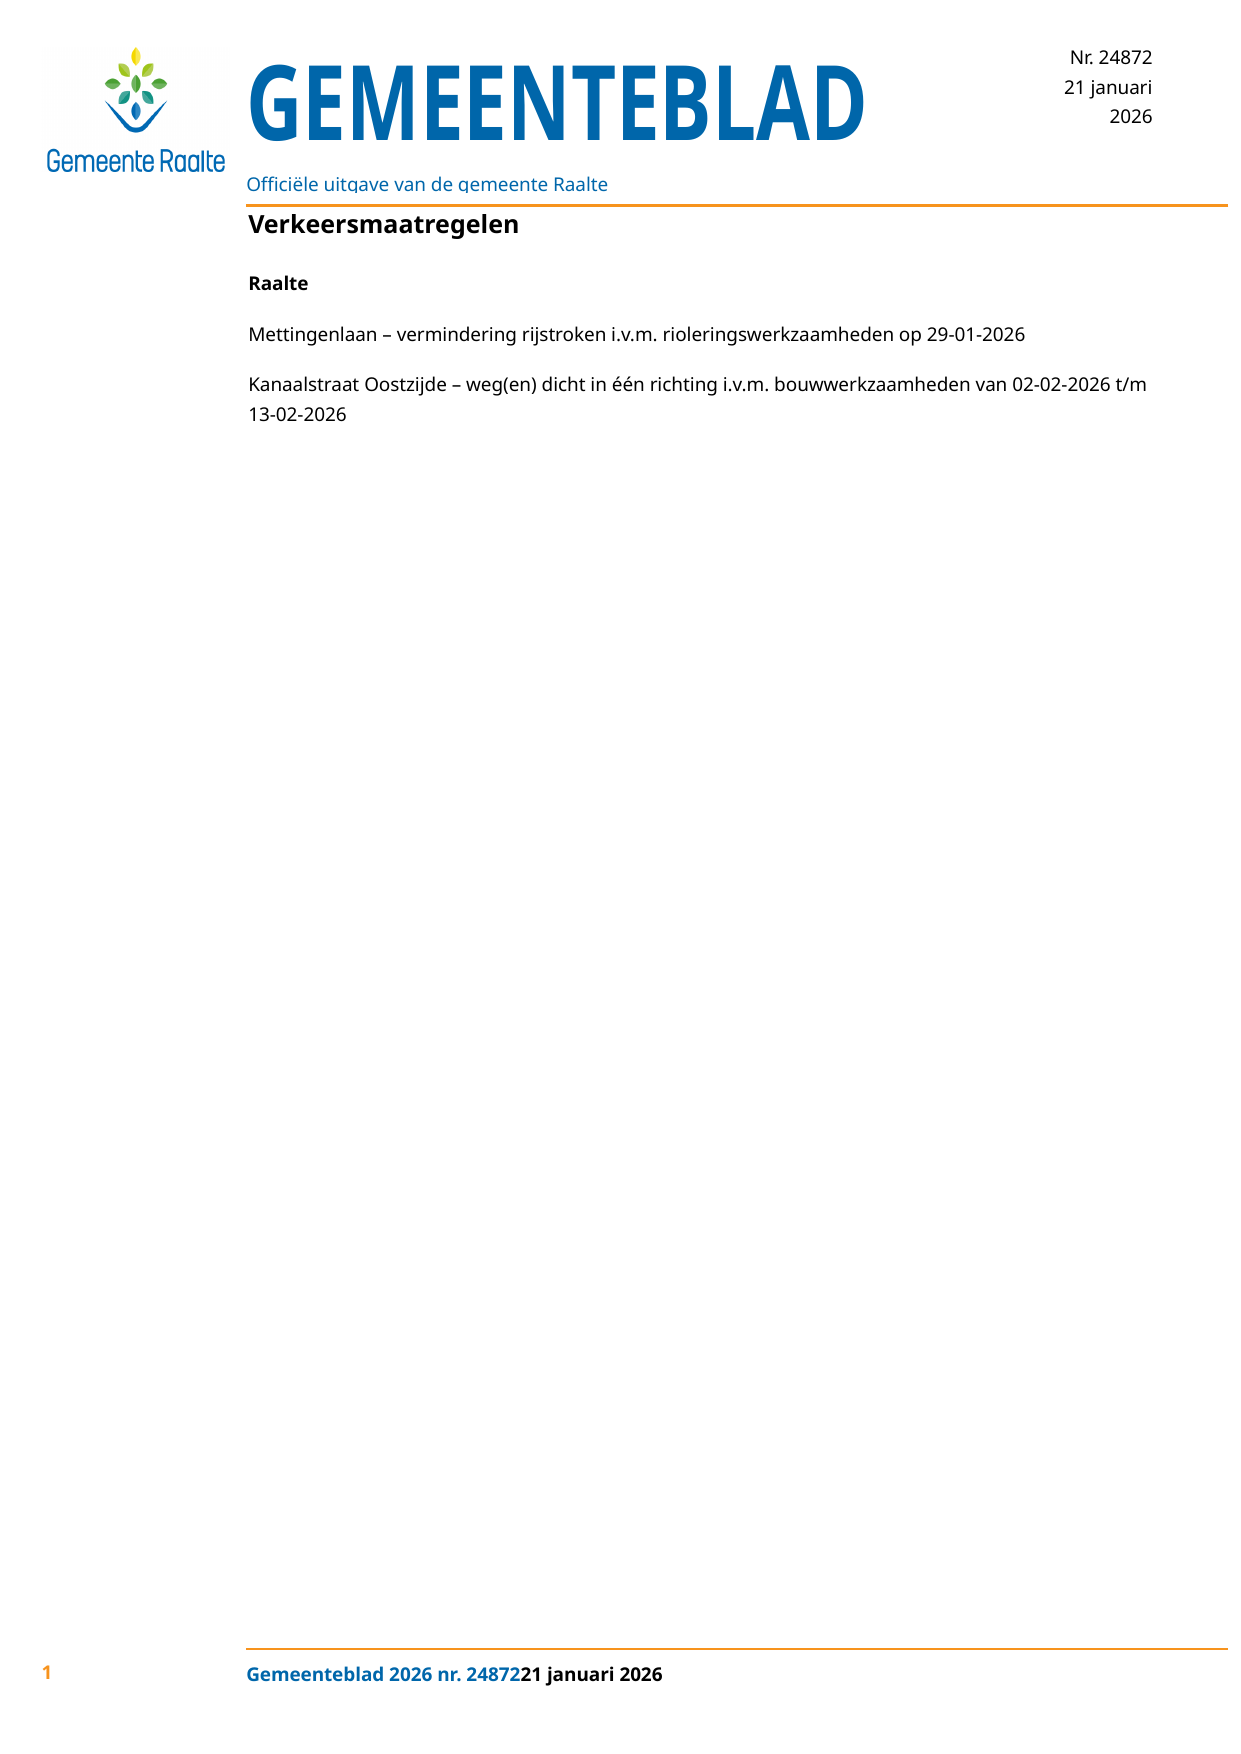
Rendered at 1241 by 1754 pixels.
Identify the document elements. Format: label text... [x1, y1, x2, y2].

text Mettingenlaan – vermindering rijstroken i.v.m. rioleringswerkzaamheden op 29-01-2026 [248, 321, 1152, 346]
text Raalte [248, 270, 1152, 296]
picture [41, 47, 231, 172]
text Kanaalstraat Oostzijde – weg(en) dicht in één richting i.v.m. bouwwerkzaamheden van 02-02-2026 t/m 13-02-2026 [248, 371, 1152, 426]
text Verkeersmaatregelen [248, 207, 1152, 241]
